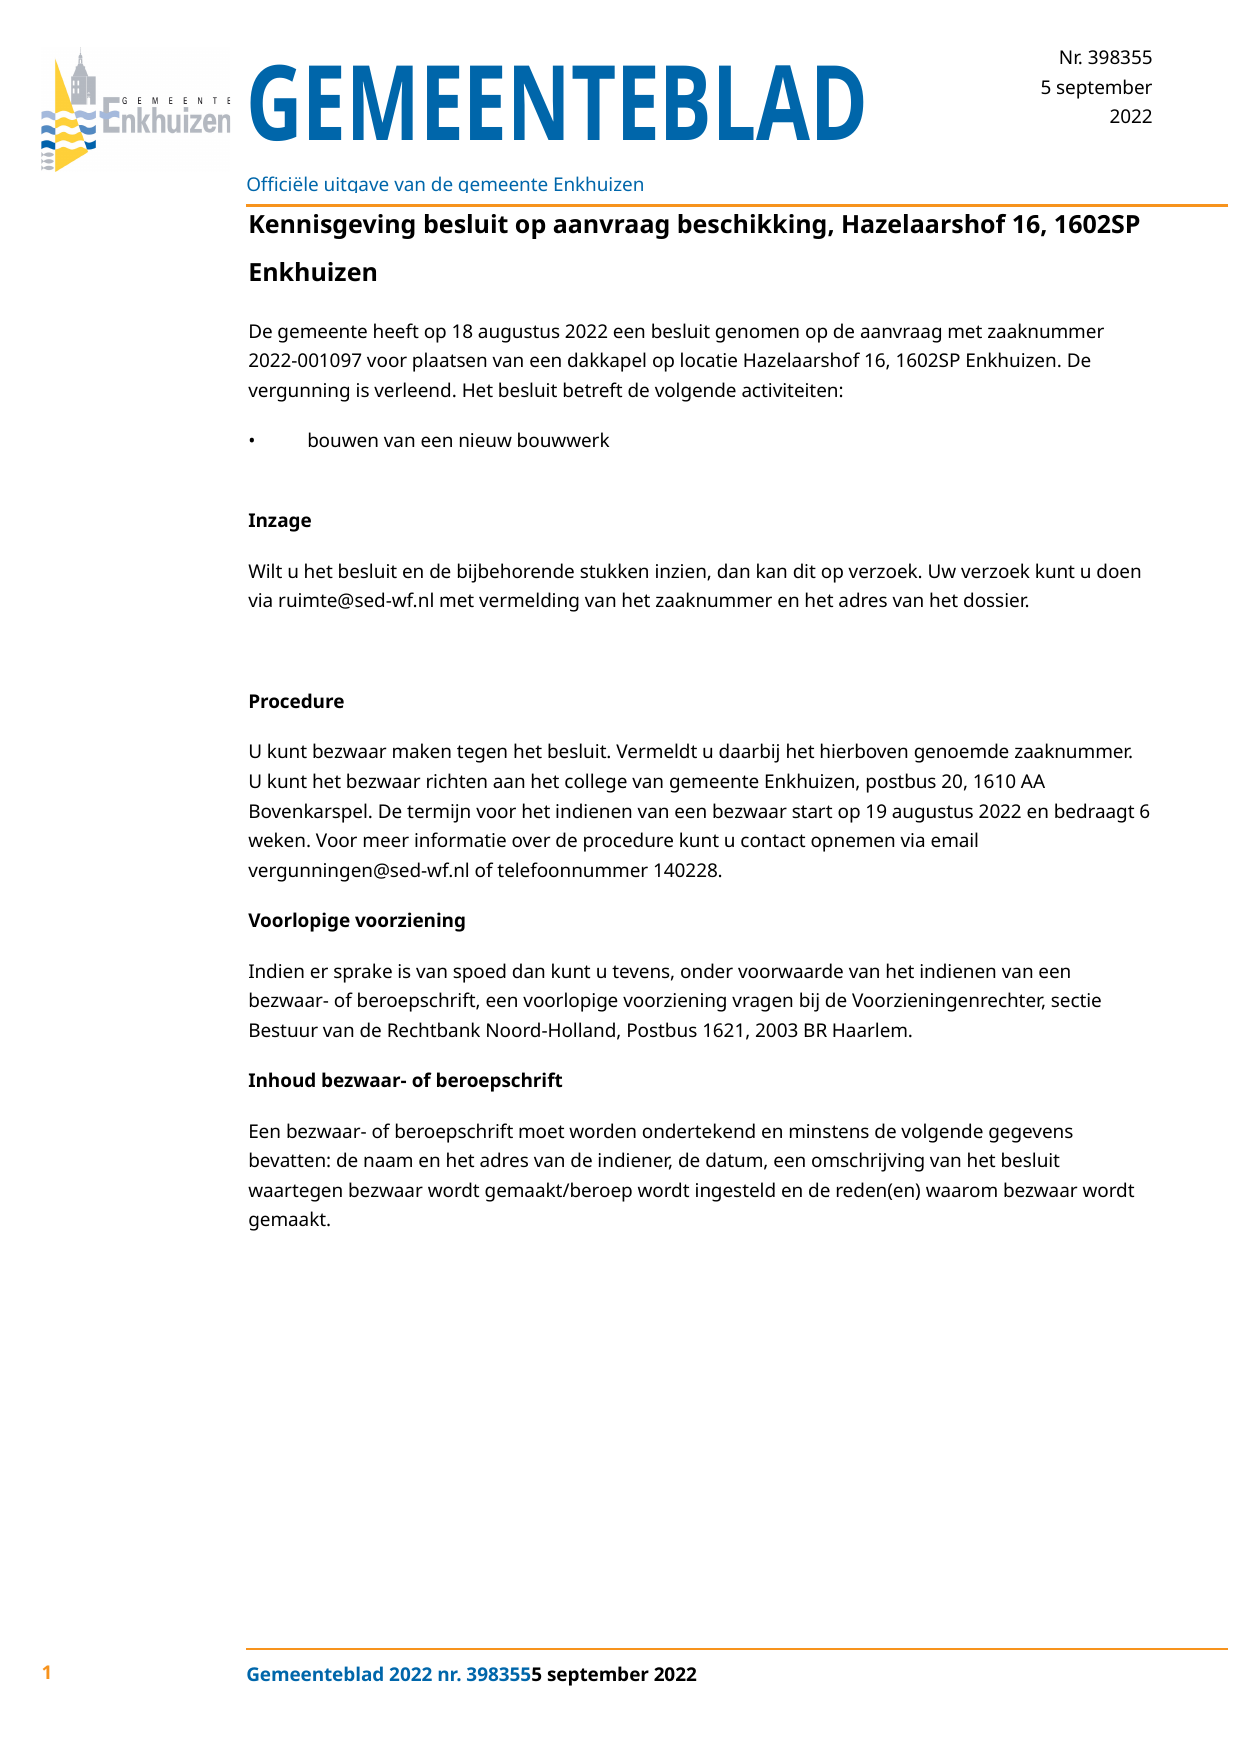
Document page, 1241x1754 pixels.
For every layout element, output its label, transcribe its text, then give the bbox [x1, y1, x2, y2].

list bouwen van een nieuw bouwwerk [248, 427, 1152, 453]
text Inhoud bezwaar- of beroepschrift [248, 1067, 1152, 1093]
text Een bezwaar- of beroepschrift moet worden ondertekend en minstens de volgende gegevens bevatten: de naam en het adres van de indiener, de datum, een omschrijving van het besluit waartegen bezwaar wordt gemaakt/beroep wordt ingesteld en de reden(en) waarom bezwaar wordt gemaakt. [248, 1118, 1152, 1232]
text U kunt bezwaar maken tegen het besluit. Vermeldt u daarbij het hierboven genoemde zaaknummer. U kunt het bezwaar richten aan het college van gemeente Enkhuizen, postbus 20, 1610 AA Bovenkarspel. De termijn voor het indienen van een bezwaar start op 19 augustus 2022 en bedraagt 6 weken. Voor meer informatie over de procedure kunt u contact opnemen via email vergunningen@sed-wf.nl of telefoonnummer 140228. [248, 739, 1152, 883]
text Indien er sprake is van spoed dan kunt u tevens, onder voorwaarde van het indienen van een bezwaar- of beroepschrift, een voorlopige voorziening vragen bij de Voorzieningenrechter, sectie Bestuur van de Rechtbank Noord-Holland, Postbus 1621, 2003 BR Haarlem. [248, 958, 1152, 1043]
text Inzage [248, 507, 1152, 533]
text Procedure [248, 688, 1152, 714]
text Kennisgeving besluit op aanvraag beschikking, Hazelaarshof 16, 1602SP Enkhuizen [248, 207, 1152, 288]
text Wilt u het besluit en de bijbehorende stukken inzien, dan kan dit op verzoek. Uw verzoek kunt u doen via ruimte@sed-wf.nl met vermelding van het zaaknummer en het adres van het dossier. [248, 558, 1152, 613]
text De gemeente heeft op 18 augustus 2022 een besluit genomen op de aanvraag met zaaknummer 2022-001097 voor plaatsen van een dakkapel op locatie Hazelaarshof 16, 1602SP Enkhuizen. De vergunning is verleend. Het besluit betreft de volgende activiteiten: [248, 318, 1152, 403]
picture [41, 47, 231, 172]
text Voorlopige voorziening [248, 907, 1152, 933]
